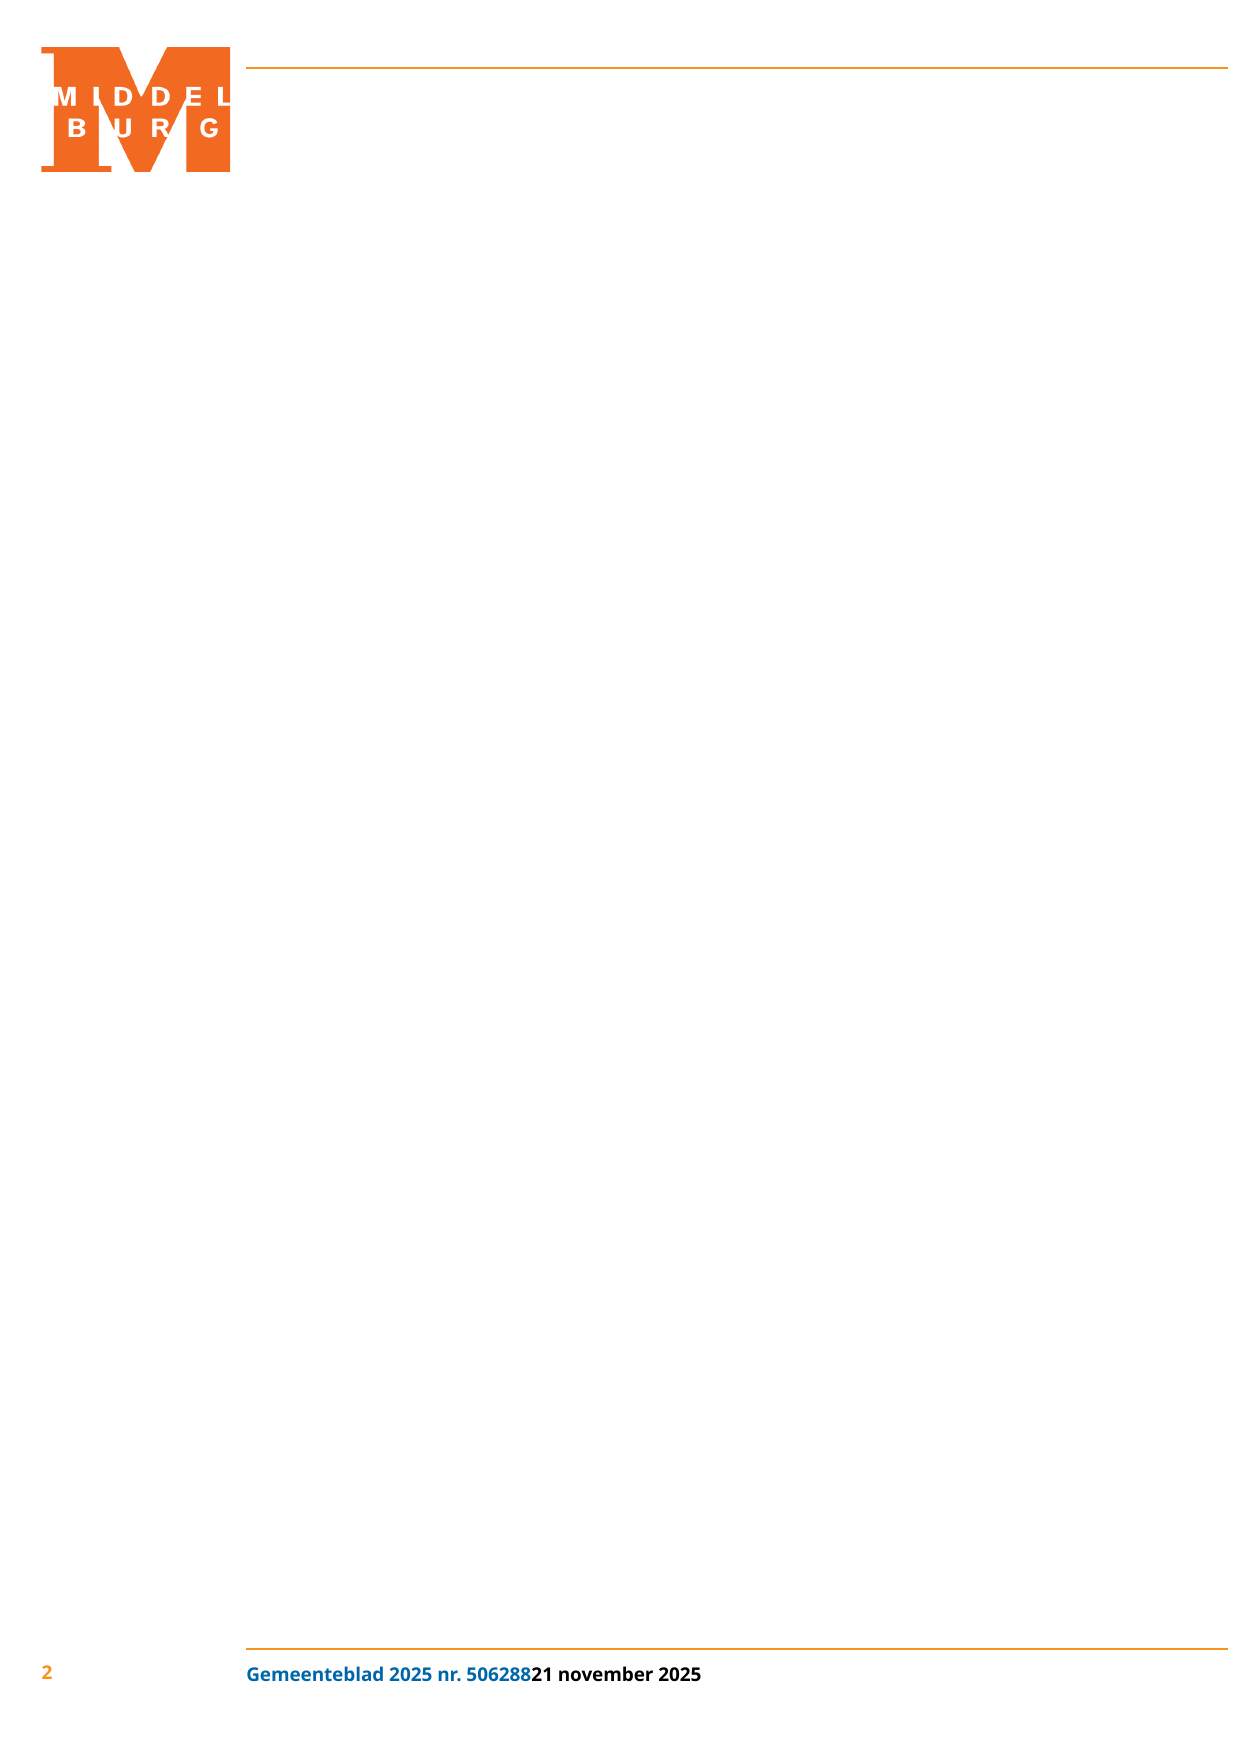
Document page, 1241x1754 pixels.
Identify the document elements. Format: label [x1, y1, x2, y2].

picture [41, 47, 231, 172]
